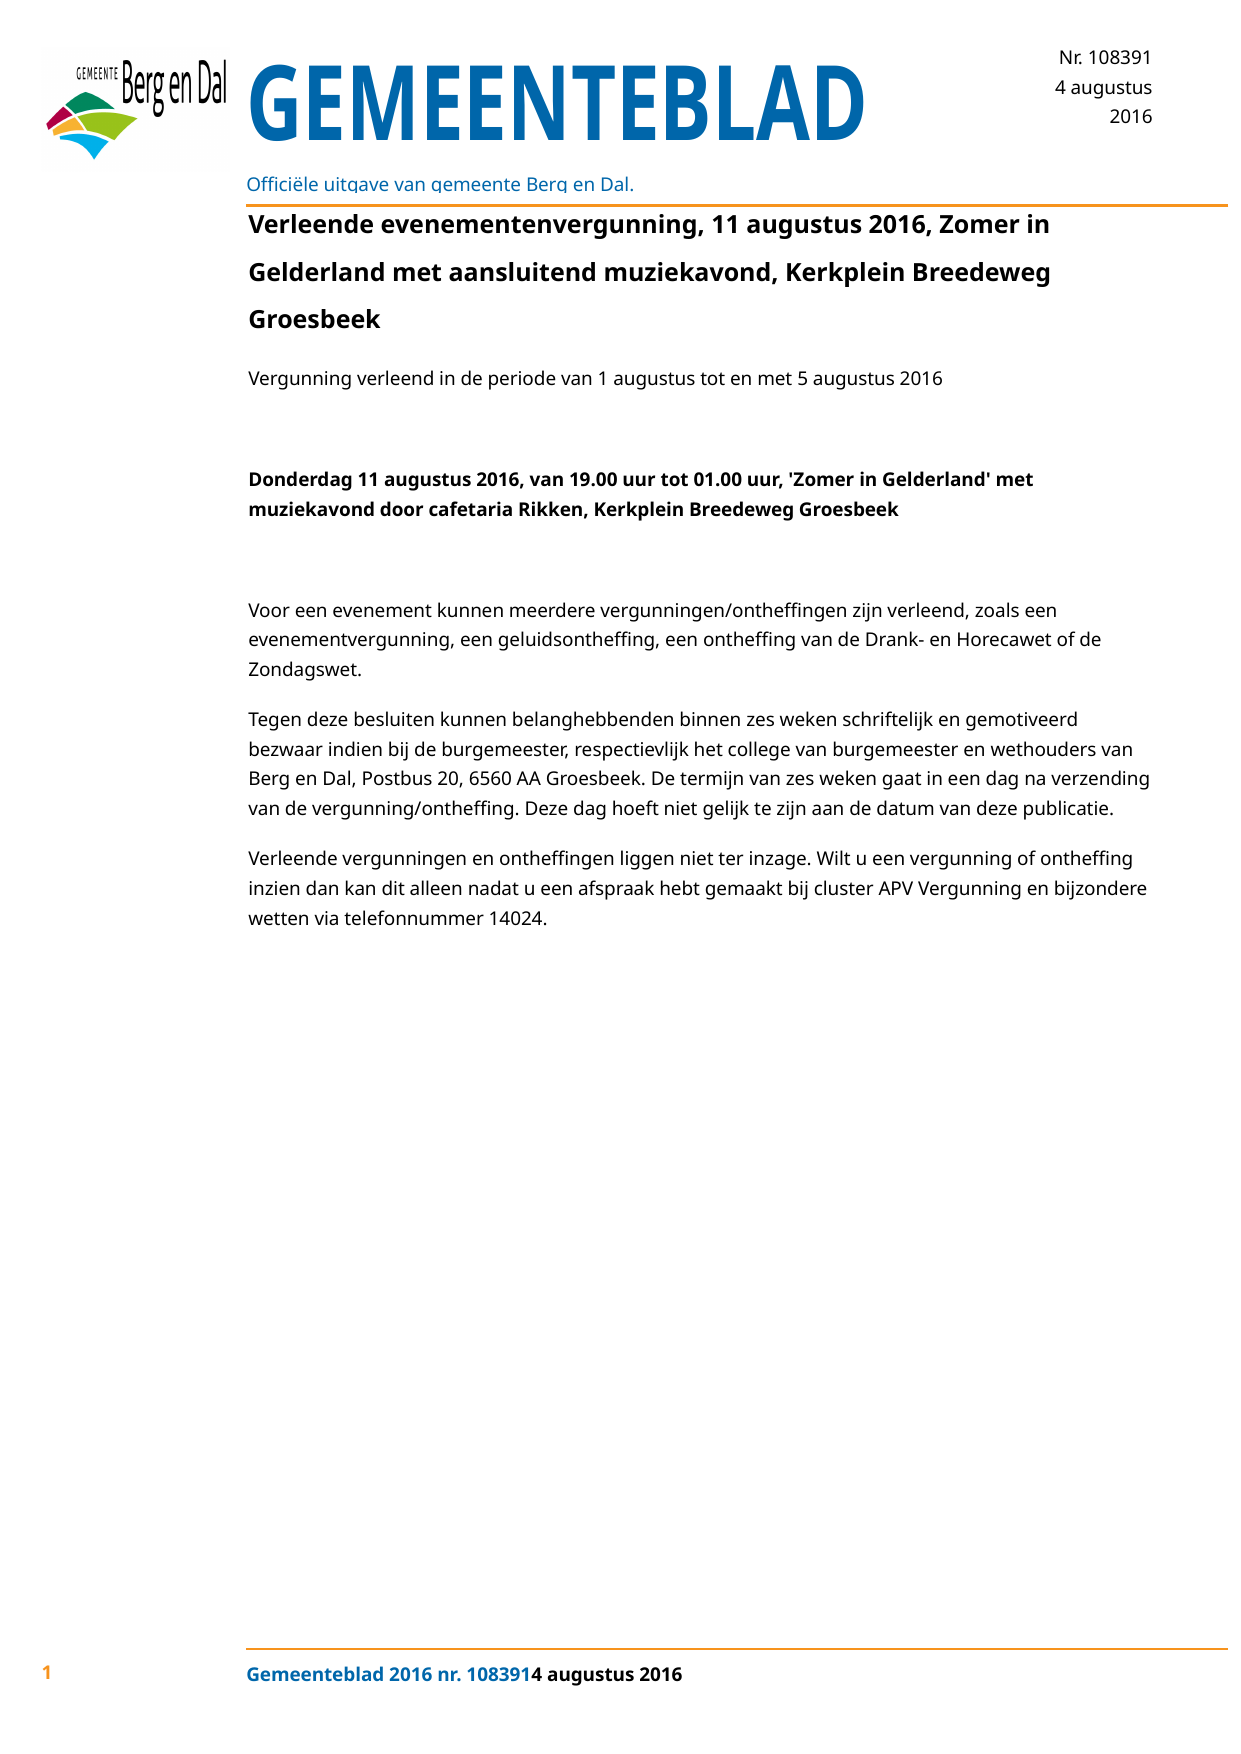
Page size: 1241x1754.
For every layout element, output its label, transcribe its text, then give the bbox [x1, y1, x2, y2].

text Vergunning verleend in de periode van 1 augustus tot en met 5 augustus 2016 [248, 366, 1152, 391]
text Tegen deze besluiten kunnen belanghebbenden binnen zes weken schriftelijk en gemotiveerd bezwaar indien bij de burgemeester, respectievlijk het college van burgemeester en wethouders van Berg en Dal, Postbus 20, 6560 AA Groesbeek. De termijn van zes weken gaat in een dag na verzending van de vergunning/ontheffing. Deze dag hoeft niet gelijk te zijn aan de datum van deze publicatie. [248, 706, 1152, 821]
text Voor een evenement kunnen meerdere vergunningen/ontheffingen zijn verleend, zoals een evenementvergunning, een geluidsontheffing, een ontheffing van de Drank- en Horecawet of de Zondagswet. [248, 597, 1152, 682]
text Verleende evenementenvergunning, 11 augustus 2016, Zomer in Gelderland met aansluitend muziekavond, Kerkplein Breedeweg Groesbeek [248, 207, 1152, 336]
text Donderdag 11 augustus 2016, van 19.00 uur tot 01.00 uur, 'Zomer in Gelderland' met muziekavond door cafetaria Rikken, Kerkplein Breedeweg Groesbeek [248, 466, 1152, 522]
picture [41, 47, 231, 172]
text Verleende vergunningen en ontheffingen liggen niet ter inzage. Wilt u een vergunning of ontheffing inzien dan kan dit alleen nadat u een afspraak hebt gemaakt bij cluster APV Vergunning en bijzondere wetten via telefonnummer 14024. [248, 846, 1152, 930]
